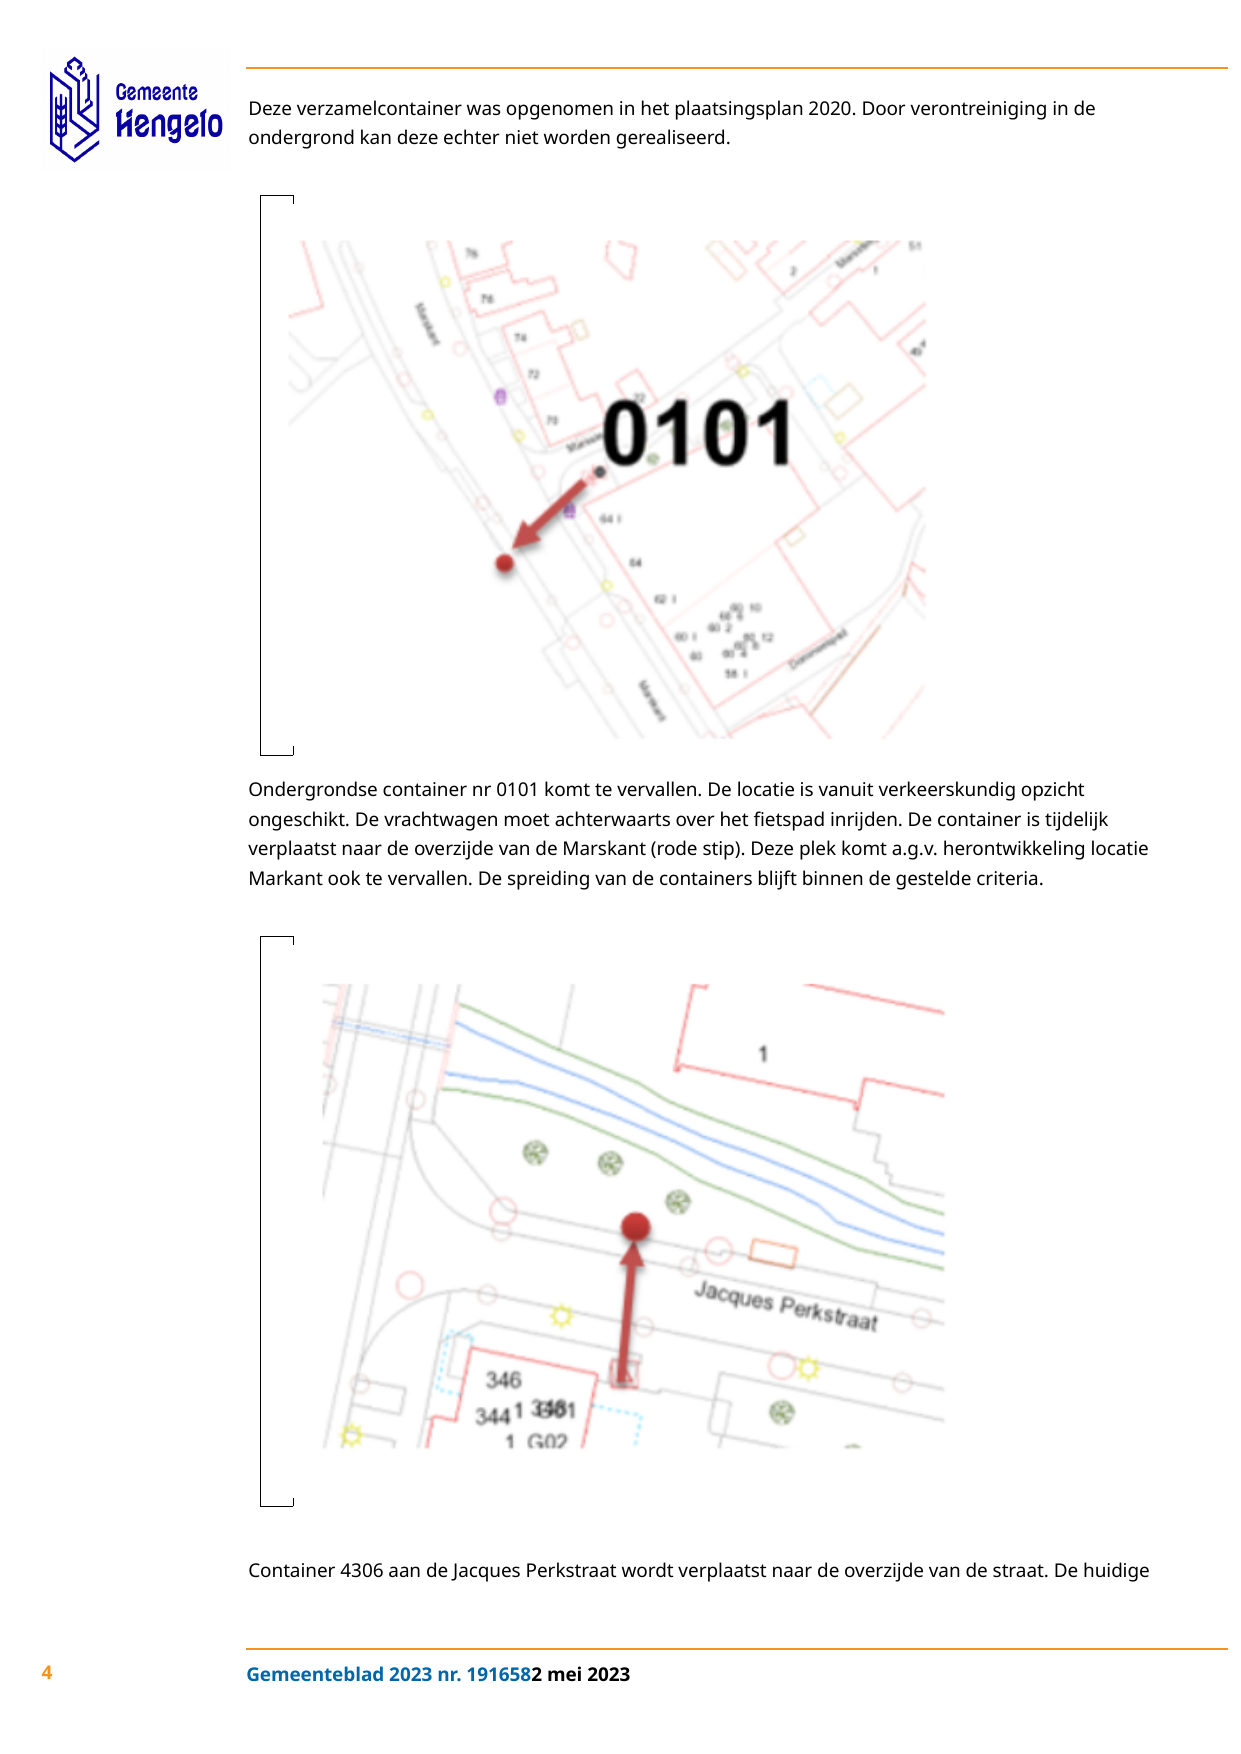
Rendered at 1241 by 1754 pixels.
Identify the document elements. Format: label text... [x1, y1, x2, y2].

picture [41, 47, 231, 172]
text Deze verzamelcontainer was opgenomen in het plaatsingsplan 2020. Door verontreiniging in de ondergrond kan deze echter niet worden gerealiseerd. [248, 95, 1152, 150]
text Container 4306 aan de Jacques Perkstraat wordt verplaatst naar de overzijde van de straat. De huidige [248, 1557, 1152, 1583]
text Ondergrondse container nr 0101 komt te vervallen. De locatie is vanuit verkeerskundig opzicht ongeschikt. De vrachtwagen moet achterwaarts over het fietspad inrijden. De container is tijdelijk verplaatst naar de overzijde van de Marskant (rode stip). Deze plek komt a.g.v. herontwikkeling locatie Markant ook te vervallen. De spreiding van de containers blijft binnen de gestelde criteria. [248, 776, 1152, 891]
picture [268, 204, 978, 746]
picture [268, 945, 978, 1498]
